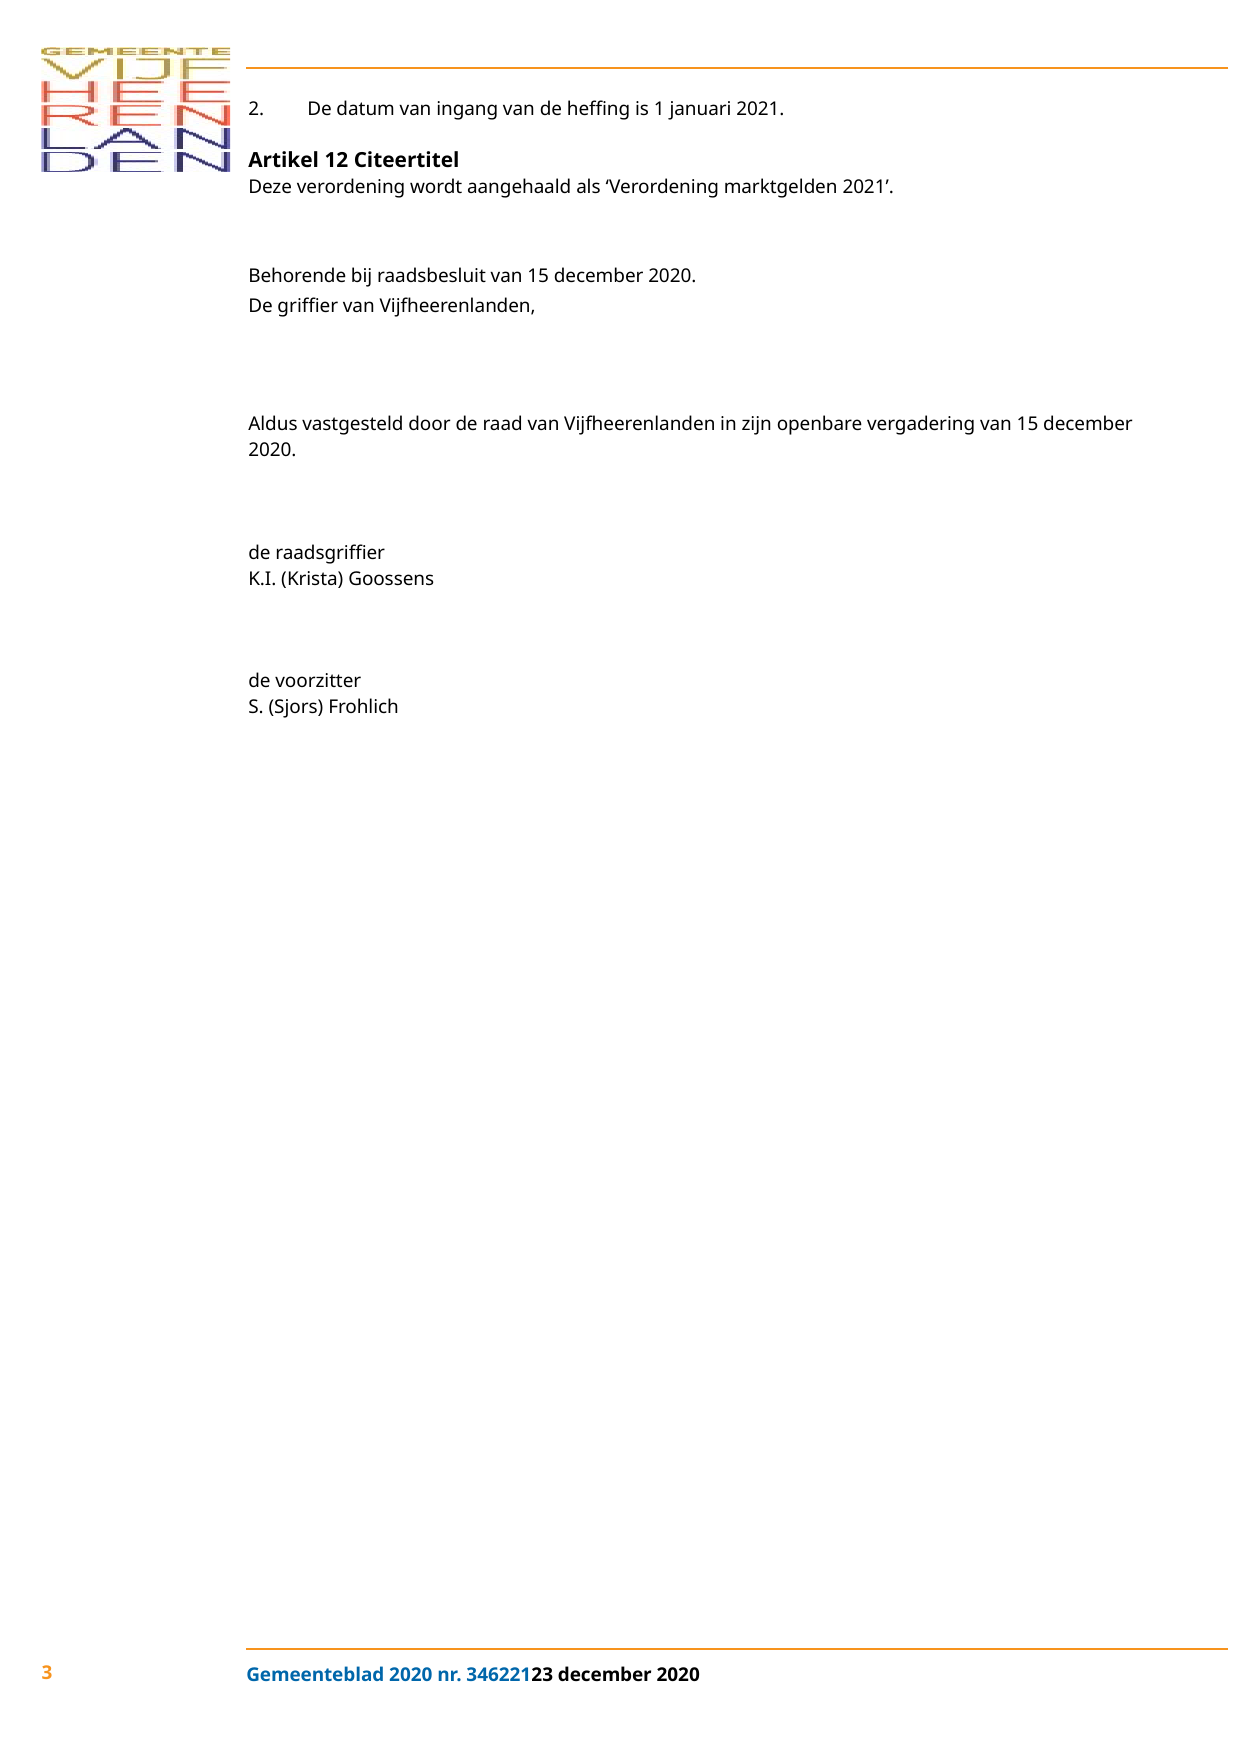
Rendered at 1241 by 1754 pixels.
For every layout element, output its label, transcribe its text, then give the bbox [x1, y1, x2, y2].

text Deze verordening wordt aangehaald als ‘Verordening marktgelden 2021’. [248, 174, 1152, 199]
text de raadsgriffier [248, 539, 1152, 565]
text Behorende bij raadsbesluit van 15 december 2020. [248, 262, 1152, 288]
picture [41, 47, 231, 172]
list De datum van ingang van de heffing is 1 januari 2021. [248, 95, 1152, 121]
text Artikel 12 Citeertitel [248, 145, 1152, 174]
text S. (Sjors) Frohlich [248, 693, 1152, 719]
text de voorzitter [248, 668, 1152, 693]
text K.I. (Krista) Goossens [248, 565, 1152, 590]
text Aldus vastgesteld door de raad van Vijfheerenlanden in zijn openbare vergadering van 15 december 2020. [248, 410, 1152, 462]
text De griffier van Vijfheerenlanden, [248, 292, 1152, 318]
